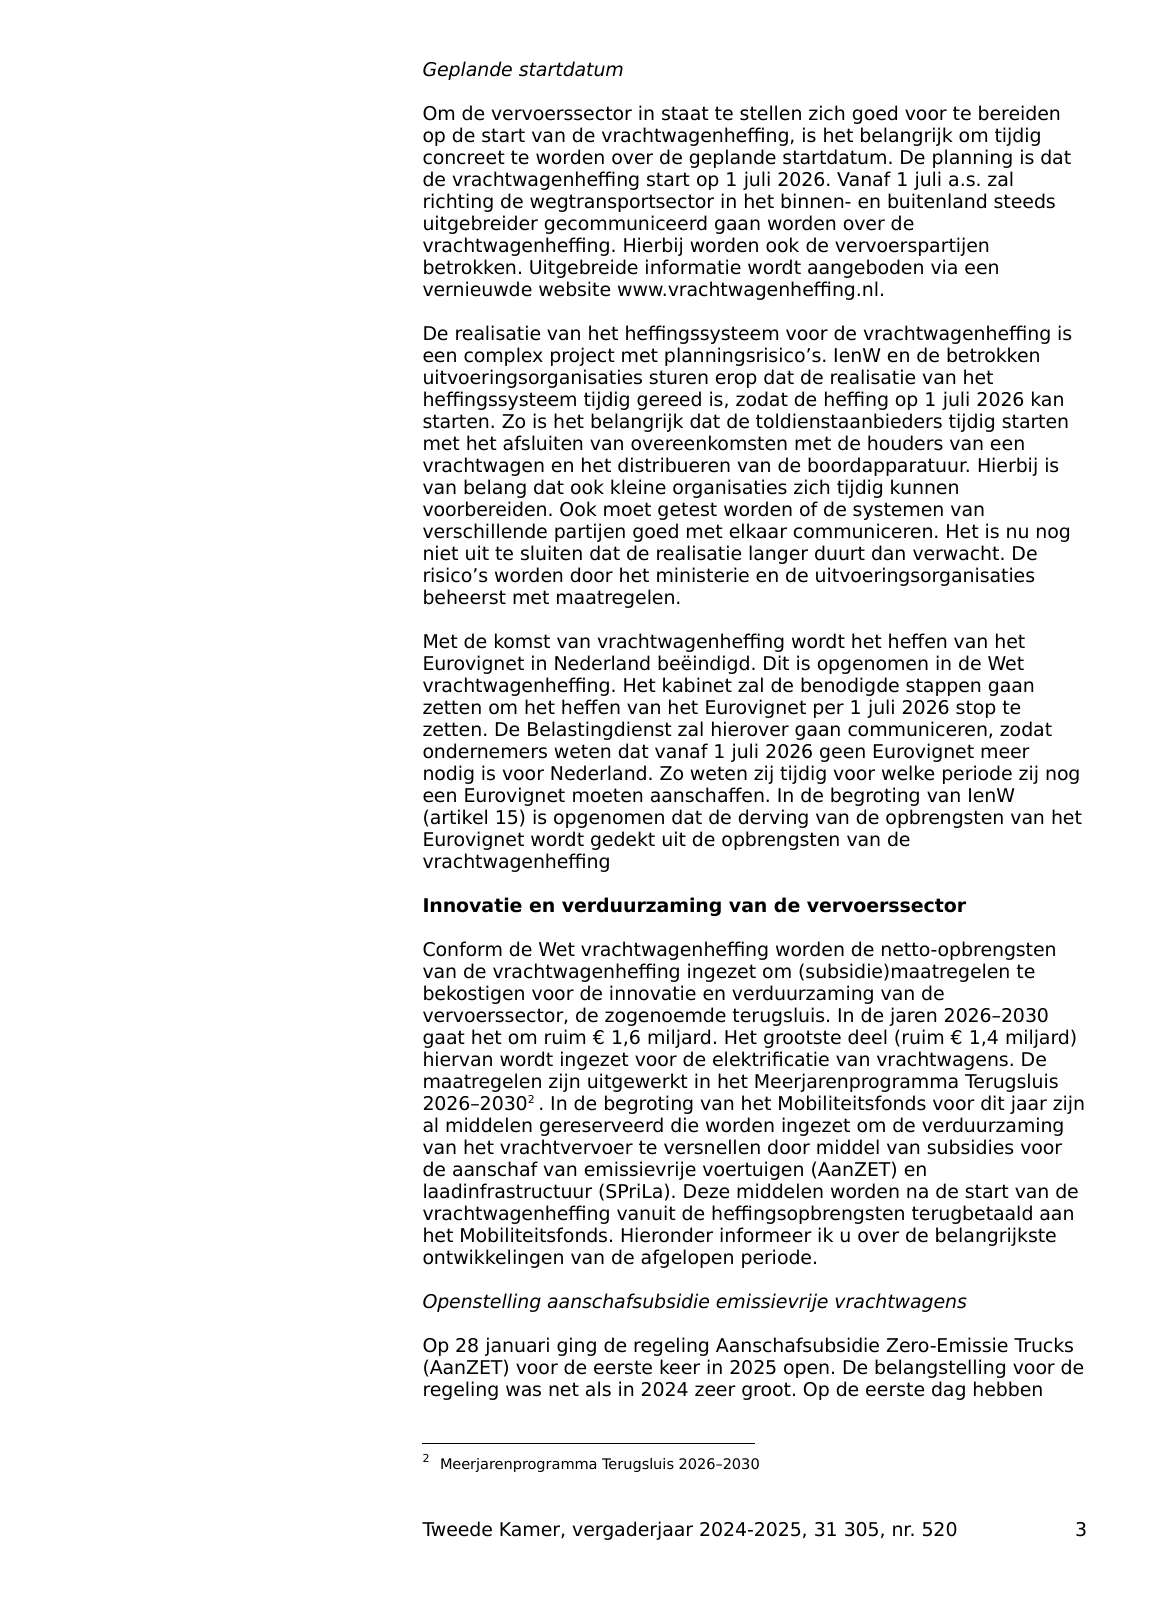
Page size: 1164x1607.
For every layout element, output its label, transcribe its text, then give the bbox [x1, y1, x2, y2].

text De realisatie van het heffingssysteem voor de vrachtwagenheffing is een complex project met planningsrisico’s. IenW en de betrokken uitvoeringsorganisaties sturen erop dat de realisatie van het heffingssysteem tijdig gereed is, zodat de heffing op 1 juli 2026 kan starten. Zo is het belangrijk dat de toldienstaanbieders tijdig starten met het afsluiten van overeenkomsten met de houders van een vrachtwagen en het distribueren van de boordapparatuur. Hierbij is van belang dat ook kleine organisaties zich tijdig kunnen voorbereiden. Ook moet getest worden of de systemen van verschillende partijen goed met elkaar communiceren. Het is nu nog niet uit te sluiten dat de realisatie langer duurt dan verwacht. De risico’s worden door het ministerie en de uitvoeringsorganisaties beheerst met maatregelen. [422, 323, 1087, 609]
subtitle Geplande startdatum [422, 59, 1087, 81]
subtitle Innovatie en verduurzaming van de vervoerssector [422, 895, 1087, 917]
text Op 28 januari ging de regeling Aanschafsubsidie Zero-Emissie Trucks (AanZET) voor de eerste keer in 2025 open. De belangstelling voor de regeling was net als in 2024 zeer groot. Op de eerste dag hebben [422, 1335, 1087, 1401]
text Met de komst van vrachtwagenheffing wordt het heffen van het Eurovignet in Nederland beëindigd. Dit is opgenomen in de Wet vrachtwagenheffing. Het kabinet zal de benodigde stappen gaan zetten om het heffen van het Eurovignet per 1 juli 2026 stop te zetten. De Belastingdienst zal hierover gaan communiceren, zodat ondernemers weten dat vanaf 1 juli 2026 geen Eurovignet meer nodig is voor Nederland. Zo weten zij tijdig voor welke periode zij nog een Eurovignet moeten aanschaffen. In de begroting van IenW (artikel 15) is opgenomen dat de derving van de opbrengsten van het Eurovignet wordt gedekt uit de opbrengsten van de vrachtwagenheffing [422, 631, 1087, 873]
text Om de vervoerssector in staat te stellen zich goed voor te bereiden op de start van de vrachtwagenheffing, is het belangrijk om tijdig concreet te worden over de geplande startdatum. De planning is dat de vrachtwagenheffing start op 1 juli 2026. Vanaf 1 juli a.s. zal richting de wegtransportsector in het binnen- en buitenland steeds uitgebreider gecommuniceerd gaan worden over de vrachtwagenheffing. Hierbij worden ook de vervoerspartijen betrokken. Uitgebreide informatie wordt aangeboden via een vernieuwde website www.vrachtwagenheffing.nl. [422, 103, 1087, 301]
text Meerjarenprogramma Terugsluis 2026–2030 [422, 1452, 1087, 1474]
subtitle Openstelling aanschafsubsidie emissievrije vrachtwagens [422, 1291, 1087, 1313]
text Conform de Wet vrachtwagenheffing worden de netto-opbrengsten van de vrachtwagenheffing ingezet om (subsidie)maatregelen te bekostigen voor de innovatie en verduurzaming van de vervoerssector, de zogenoemde terugsluis. In de jaren 2026–2030 gaat het om ruim € 1,6 miljard. Het grootste deel (ruim € 1,4 miljard) hiervan wordt ingezet voor de elektrificatie van vrachtwagens. De maatregelen zijn uitgewerkt in het Meerjarenprogramma Terugsluis 2026–2030. In de begroting van het Mobiliteitsfonds voor dit jaar zijn al middelen gereserveerd die worden ingezet om de verduurzaming van het vrachtvervoer te versnellen door middel van subsidies voor de aanschaf van emissievrije voertuigen (AanZET) en laadinfrastructuur (SPriLa). Deze middelen worden na de start van de vrachtwagenheffing vanuit de heffingsopbrengsten terugbetaald aan het Mobiliteitsfonds. Hieronder informeer ik u over de belangrijkste ontwikkelingen van de afgelopen periode. [422, 939, 1087, 1269]
